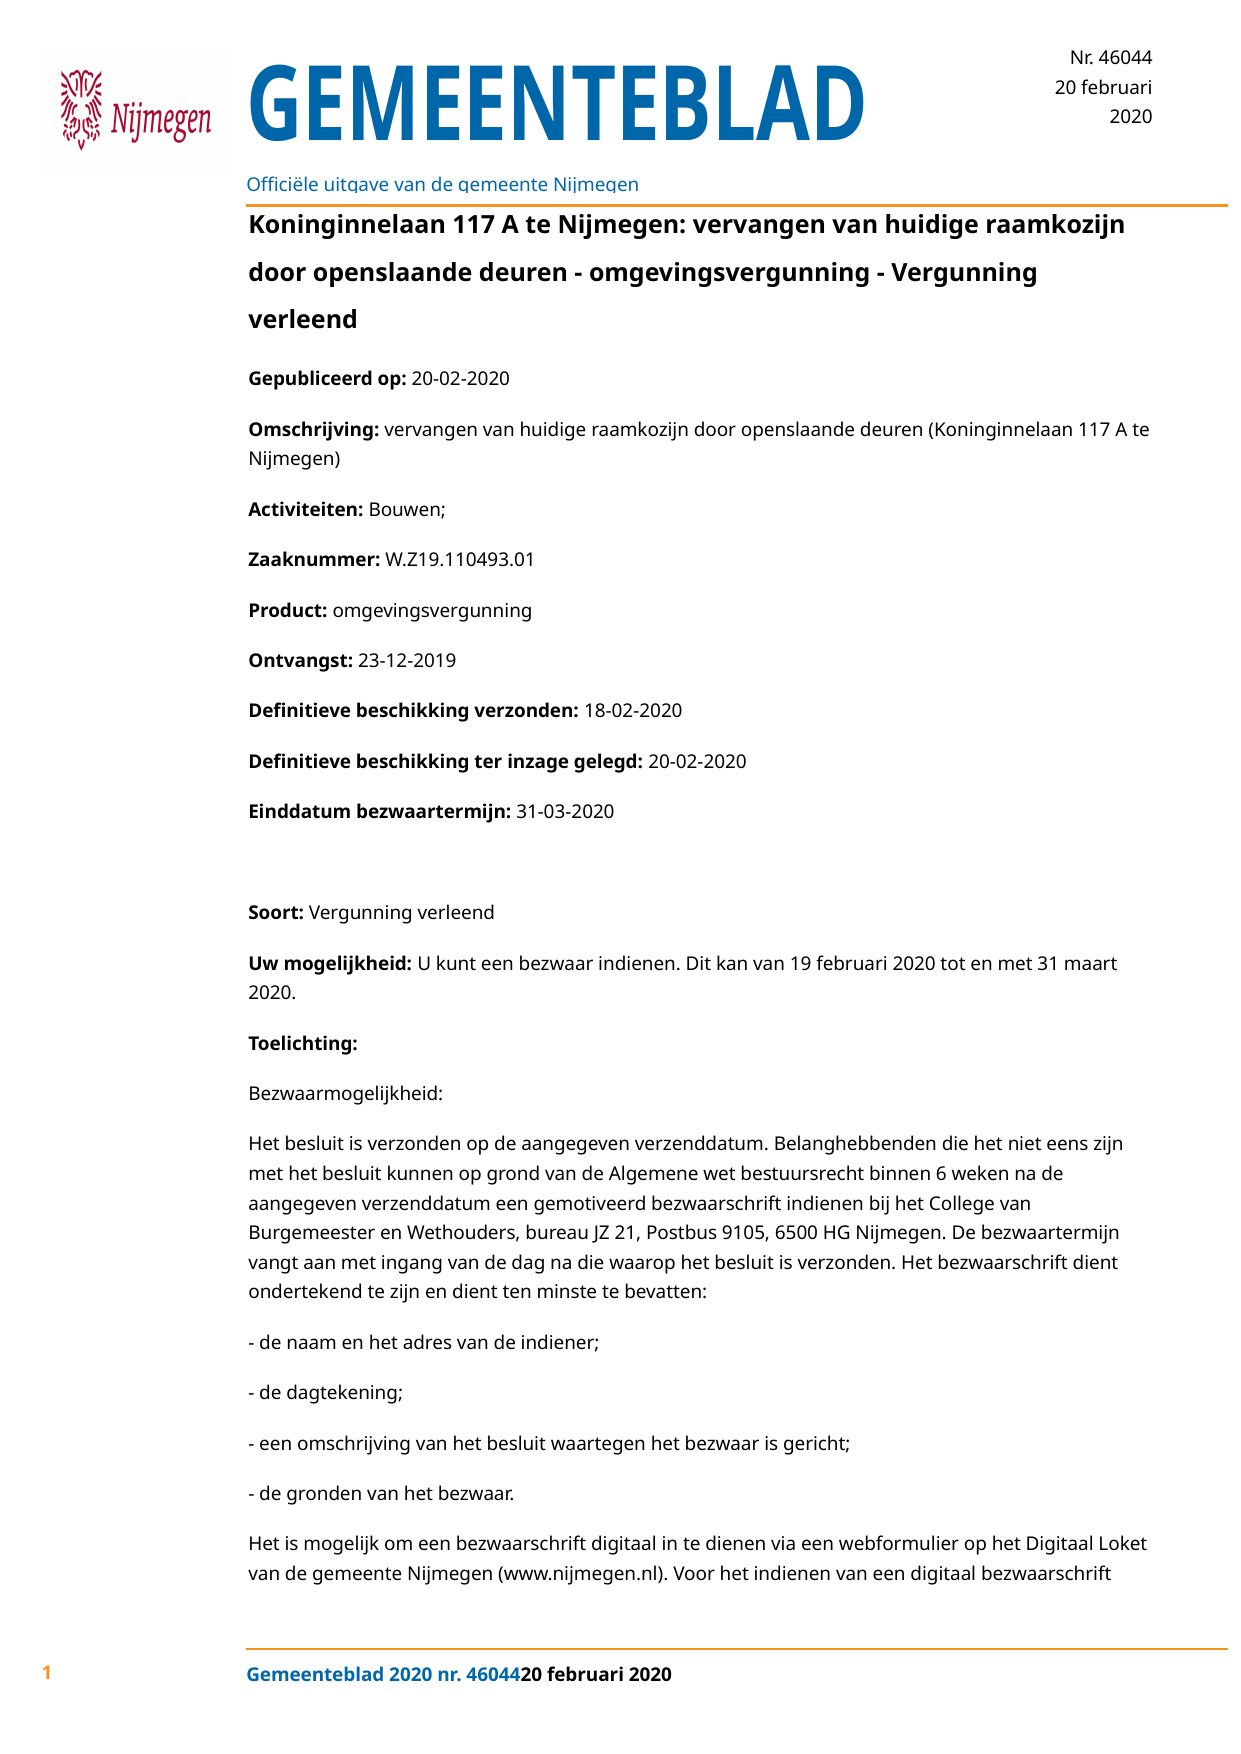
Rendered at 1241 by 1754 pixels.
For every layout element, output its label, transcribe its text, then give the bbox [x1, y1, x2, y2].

text Definitieve beschikking ter inzage gelegd: 20-02-2020 [248, 748, 1152, 774]
text - de dagtekening; [248, 1379, 1152, 1405]
text - een omschrijving van het besluit waartegen het bezwaar is gericht; [248, 1430, 1152, 1455]
text Zaaknummer: W.Z19.110493.01 [248, 546, 1152, 572]
text Activiteiten: Bouwen; [248, 496, 1152, 522]
text Ontvangst: 23-12-2019 [248, 647, 1152, 673]
text Koninginnelaan 117 A te Nijmegen: vervangen van huidige raamkozijn door openslaande deuren - omgevingsvergunning - Vergunning verleend [248, 207, 1152, 336]
text Het is mogelijk om een bezwaarschrift digitaal in te dienen via een webformulier op het Digitaal Loket van de gemeente Nijmegen (www.nijmegen.nl). Voor het indienen van een digitaal bezwaarschrift [248, 1531, 1152, 1586]
text Het besluit is verzonden op de aangegeven verzenddatum. Belanghebbenden die het niet eens zijn met het besluit kunnen op grond van de Algemene wet bestuursrecht binnen 6 weken na de aangegeven verzenddatum een gemotiveerd bezwaarschrift indienen bij het College van Burgemeester en Wethouders, bureau JZ 21, Postbus 9105, 6500 HG Nijmegen. De bezwaartermijn vangt aan met ingang van de dag na die waarop het besluit is verzonden. Het bezwaarschrift dient ondertekend te zijn en dient ten minste te bevatten: [248, 1131, 1152, 1304]
text Product: omgevingsvergunning [248, 597, 1152, 622]
text Soort: Vergunning verleend [248, 899, 1152, 925]
text Definitieve beschikking verzonden: 18-02-2020 [248, 698, 1152, 723]
text - de naam en het adres van de indiener; [248, 1329, 1152, 1354]
text Uw mogelijkheid: U kunt een bezwaar indienen. Dit kan van 19 februari 2020 tot en met 31 maart 2020. [248, 950, 1152, 1005]
text Bezwaarmogelijkheid: [248, 1080, 1152, 1106]
picture [41, 47, 231, 172]
text Gepubliceerd op: 20-02-2020 [248, 366, 1152, 391]
text Einddatum bezwaartermijn: 31-03-2020 [248, 798, 1152, 824]
text Toelichting: [248, 1030, 1152, 1055]
text Omschrijving: vervangen van huidige raamkozijn door openslaande deuren (Koninginnelaan 117 A te Nijmegen) [248, 416, 1152, 471]
text - de gronden van het bezwaar. [248, 1480, 1152, 1506]
